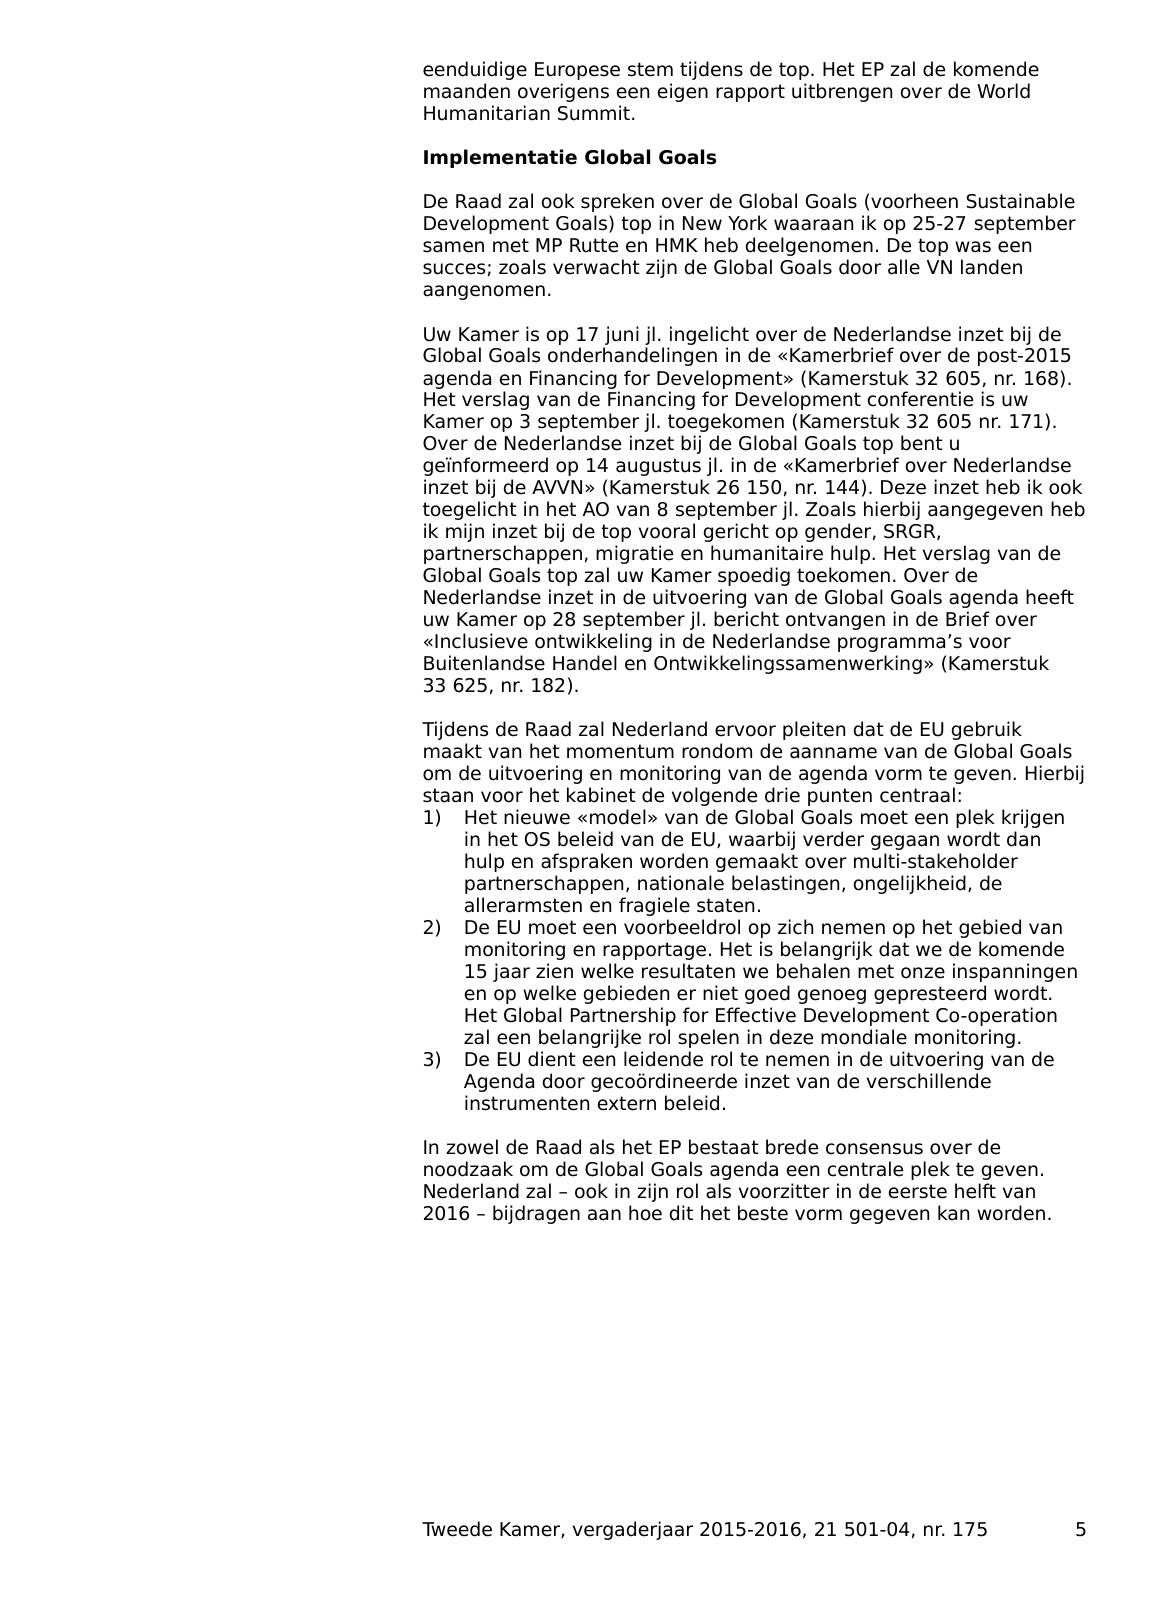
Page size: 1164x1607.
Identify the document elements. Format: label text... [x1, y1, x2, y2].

text In zowel de Raad als het EP bestaat brede consensus over de noodzaak om de Global Goals agenda een centrale plek te geven. Nederland zal – ook in zijn rol als voorzitter in de eerste helft van 2016 – bijdragen aan hoe dit het beste vorm gegeven kan worden. [422, 1137, 1087, 1225]
text Uw Kamer is op 17 juni jl. ingelicht over de Nederlandse inzet bij de Global Goals onderhandelingen in de «Kamerbrief over de post-2015 agenda en Financing for Development» (Kamerstuk 32 605, nr. 168). Het verslag van de Financing for Development conferentie is uw Kamer op 3 september jl. toegekomen (Kamerstuk 32 605 nr. 171). Over de Nederlandse inzet bij de Global Goals top bent u geïnformeerd op 14 augustus jl. in de «Kamerbrief over Nederlandse inzet bij de AVVN» (Kamerstuk 26 150, nr. 144). Deze inzet heb ik ook toegelicht in het AO van 8 september jl. Zoals hierbij aangegeven heb ik mijn inzet bij de top vooral gericht op gender, SRGR, partnerschappen, migratie en humanitaire hulp. Het verslag van de Global Goals top zal uw Kamer spoedig toekomen. Over de Nederlandse inzet in de uitvoering van de Global Goals agenda heeft uw Kamer op 28 september jl. bericht ontvangen in de Brief over «Inclusieve ontwikkeling in de Nederlandse programma’s voor Buitenlandse Handel en Ontwikkelingssamenwerking» (Kamerstuk 33 625, nr. 182). [422, 323, 1087, 697]
text Tijdens de Raad zal Nederland ervoor pleiten dat de EU gebruik maakt van het momentum rondom de aanname van de Global Goals om de uitvoering en monitoring van de agenda vorm te geven. Hierbij staan voor het kabinet de volgende drie punten centraal: [422, 719, 1087, 807]
text eenduidige Europese stem tijdens de top. Het EP zal de komende maanden overigens een eigen rapport uitbrengen over de World Humanitarian Summit. [422, 59, 1087, 125]
subtitle Implementatie Global Goals [422, 147, 1087, 169]
text De Raad zal ook spreken over de Global Goals (voorheen Sustainable Development Goals) top in New York waaraan ik op 25-27 september samen met MP Rutte en HMK heb deelgenomen. De top was een succes; zoals verwacht zijn de Global Goals door alle VN landen aangenomen. [422, 191, 1087, 301]
text 3) De EU dient een leidende rol te nemen in de uitvoering van de Agenda door gecoördineerde inzet van de verschillende instrumenten extern beleid. [422, 1049, 1087, 1115]
text 1) Het nieuwe «model» van de Global Goals moet een plek krijgen in het OS beleid van de EU, waarbij verder gegaan wordt dan hulp en afspraken worden gemaakt over multi-stakeholder partnerschappen, nationale belastingen, ongelijkheid, de allerarmsten en fragiele staten. [422, 807, 1087, 917]
text 2) De EU moet een voorbeeldrol op zich nemen op het gebied van monitoring en rapportage. Het is belangrijk dat we de komende 15 jaar zien welke resultaten we behalen met onze inspanningen en op welke gebieden er niet goed genoeg gepresteerd wordt. Het Global Partnership for Effective Development Co-operation zal een belangrijke rol spelen in deze mondiale monitoring. [422, 917, 1087, 1049]
